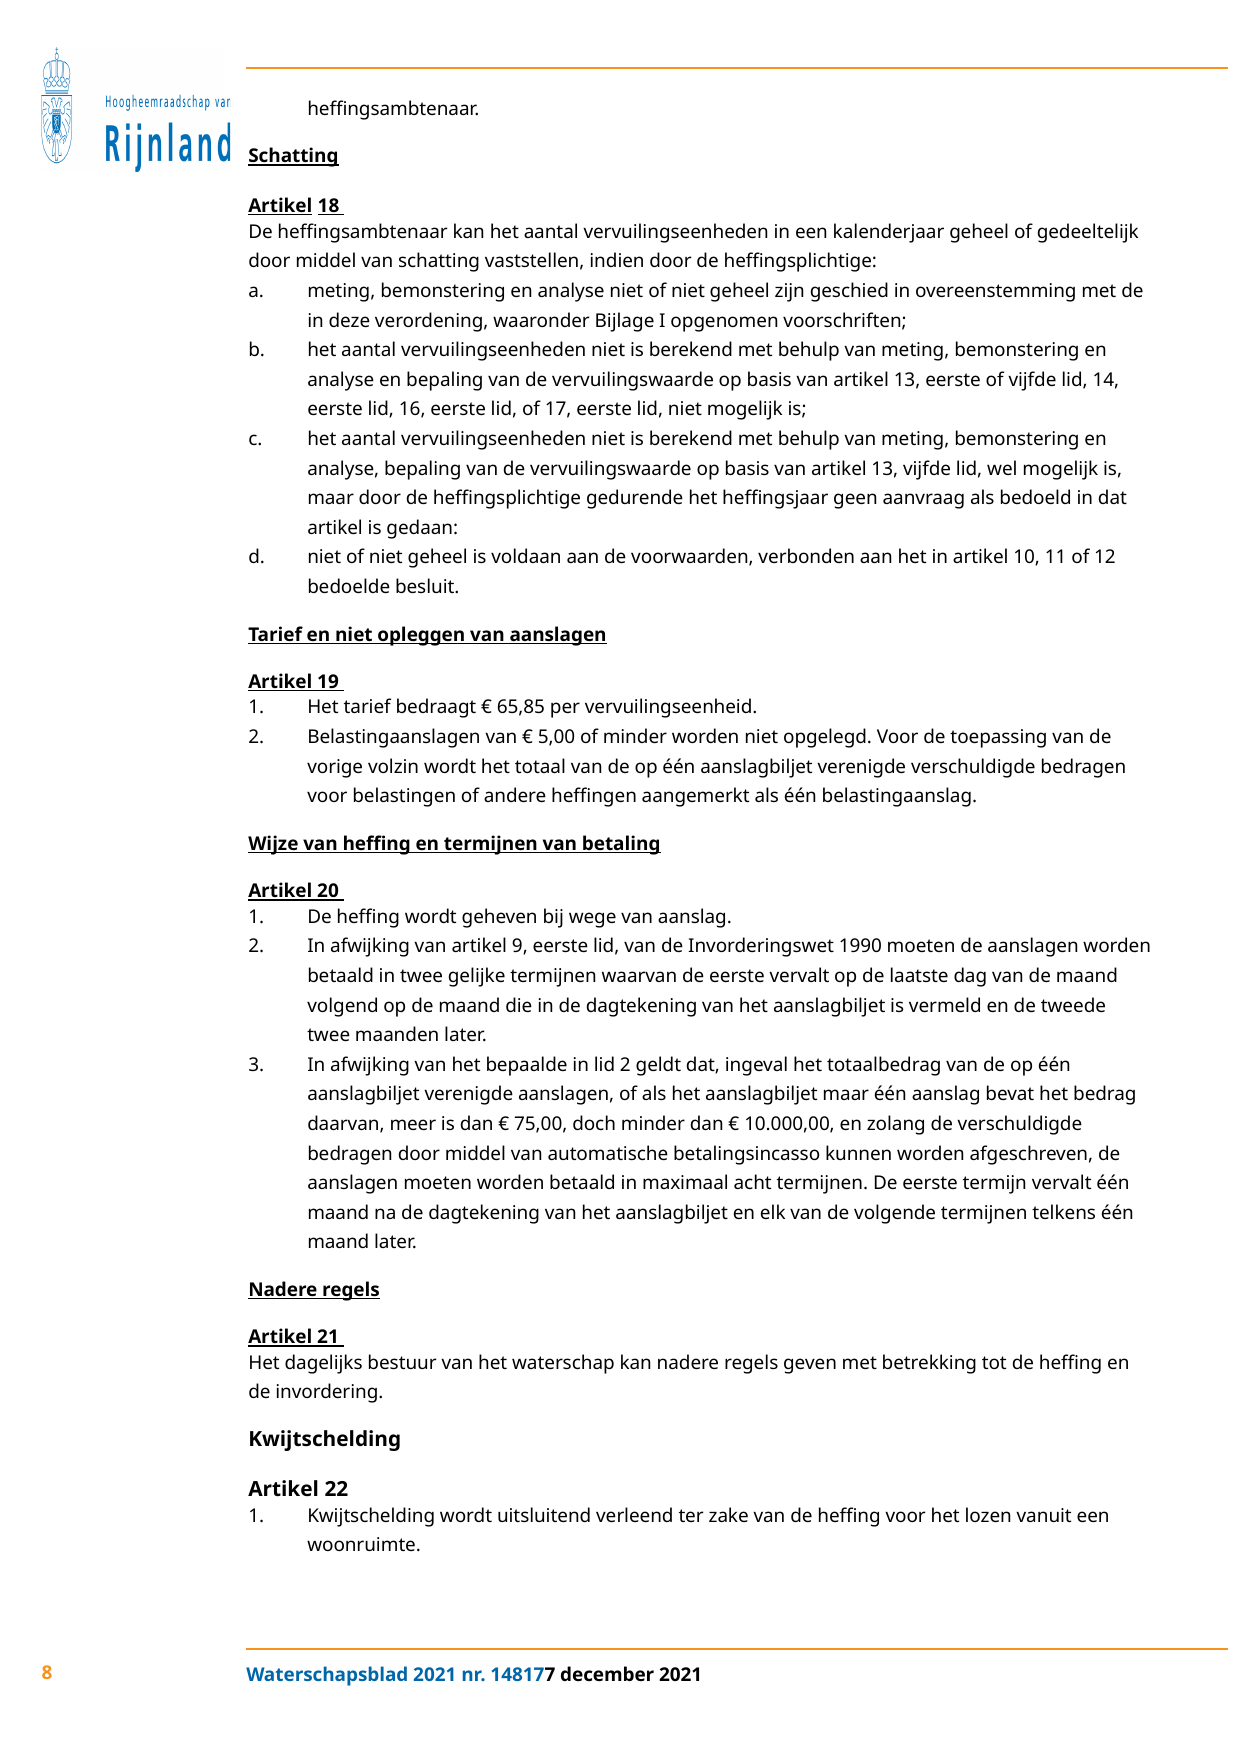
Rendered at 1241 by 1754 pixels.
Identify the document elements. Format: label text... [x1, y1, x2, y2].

list Het tarief bedraagt € 65,85 per vervuilingseenheid. [248, 694, 1152, 719]
text Schatting [248, 140, 1152, 169]
text Artikel 21 [248, 1323, 1152, 1349]
list In afwijking van artikel 9, eerste lid, van de Invorderingswet 1990 moeten de aanslagen worden betaald in twee gelijke termijnen waarvan de eerste vervalt op de laatste dag van de maand volgend op de maand die in de dagtekening van het aanslagbiljet is vermeld en de tweede twee maanden later. [248, 933, 1152, 1047]
list het aantal vervuilingseenheden niet is berekend met behulp van meting, bemonstering en analyse en bepaling van de vervuilingswaarde op basis van artikel 13, eerste of vijfde lid, 14, eerste lid, 16, eerste lid, of 17, eerste lid, niet mogelijk is; [248, 336, 1152, 421]
list Kwijtschelding wordt uitsluitend verleend ter zake van de heffing voor het lozen vanuit een woonruimte. [248, 1502, 1152, 1557]
list heffingsambtenaar. [248, 95, 1152, 121]
text De heffingsambtenaar kan het aantal vervuilingseenheden in een kalenderjaar geheel of gedeeltelijk door middel van schatting vaststellen, indien door de heffingsplichtige: [248, 218, 1152, 273]
text Nadere regels [248, 1274, 1152, 1303]
picture [41, 47, 231, 172]
list het aantal vervuilingseenheden niet is berekend met behulp van meting, bemonstering en analyse, bepaling van de vervuilingswaarde op basis van artikel 13, vijfde lid, wel mogelijk is, maar door de heffingsplichtige gedurende het heffingsjaar geen aanvraag als bedoeld in dat artikel is gedaan: [248, 425, 1152, 540]
list In afwijking van het bepaalde in lid 2 geldt dat, ingeval het totaalbedrag van de op één aanslagbiljet verenigde aanslagen, of als het aanslagbiljet maar één aanslag bevat het bedrag daarvan, meer is dan € 75,00, doch minder dan € 10.000,00, en zolang de verschuldigde bedragen door middel van automatische betalingsincasso kunnen worden afgeschreven, de aanslagen moeten worden betaald in maximaal acht termijnen. De eerste termijn vervalt één maand na de dagtekening van het aanslagbiljet en elk van de volgende termijnen telkens één maand later. [248, 1051, 1152, 1254]
list Belastingaanslagen van € 5,00 of minder worden niet opgelegd. Voor de toepassing van de vorige volzin wordt het totaal van de op één aanslagbiljet verenigde verschuldigde bedragen voor belastingen of andere heffingen aangemerkt als één belastingaanslag. [248, 723, 1152, 808]
text Het dagelijks bestuur van het waterschap kan nadere regels geven met betrekking tot de heffing en de invordering. [248, 1349, 1152, 1404]
text Kwijtschelding [248, 1424, 1152, 1453]
text Tarief en niet opleggen van aanslagen [248, 619, 1152, 647]
text Artikel 19 [248, 668, 1152, 694]
list meting, bemonstering en analyse niet of niet geheel zijn geschied in overeenstemming met de in deze verordening, waaronder Bijlage I opgenomen voorschriften; [248, 277, 1152, 333]
text Artikel 20 [248, 877, 1152, 903]
text Artikel 22 [248, 1474, 1152, 1502]
list De heffing wordt geheven bij wege van aanslag. [248, 903, 1152, 929]
text Artikel 18 [248, 190, 1152, 218]
text Wijze van heffing en termijnen van betaling [248, 828, 1152, 857]
list niet of niet geheel is voldaan aan de voorwaarden, verbonden aan het in artikel 10, 11 of 12 bedoelde besluit. [248, 543, 1152, 599]
